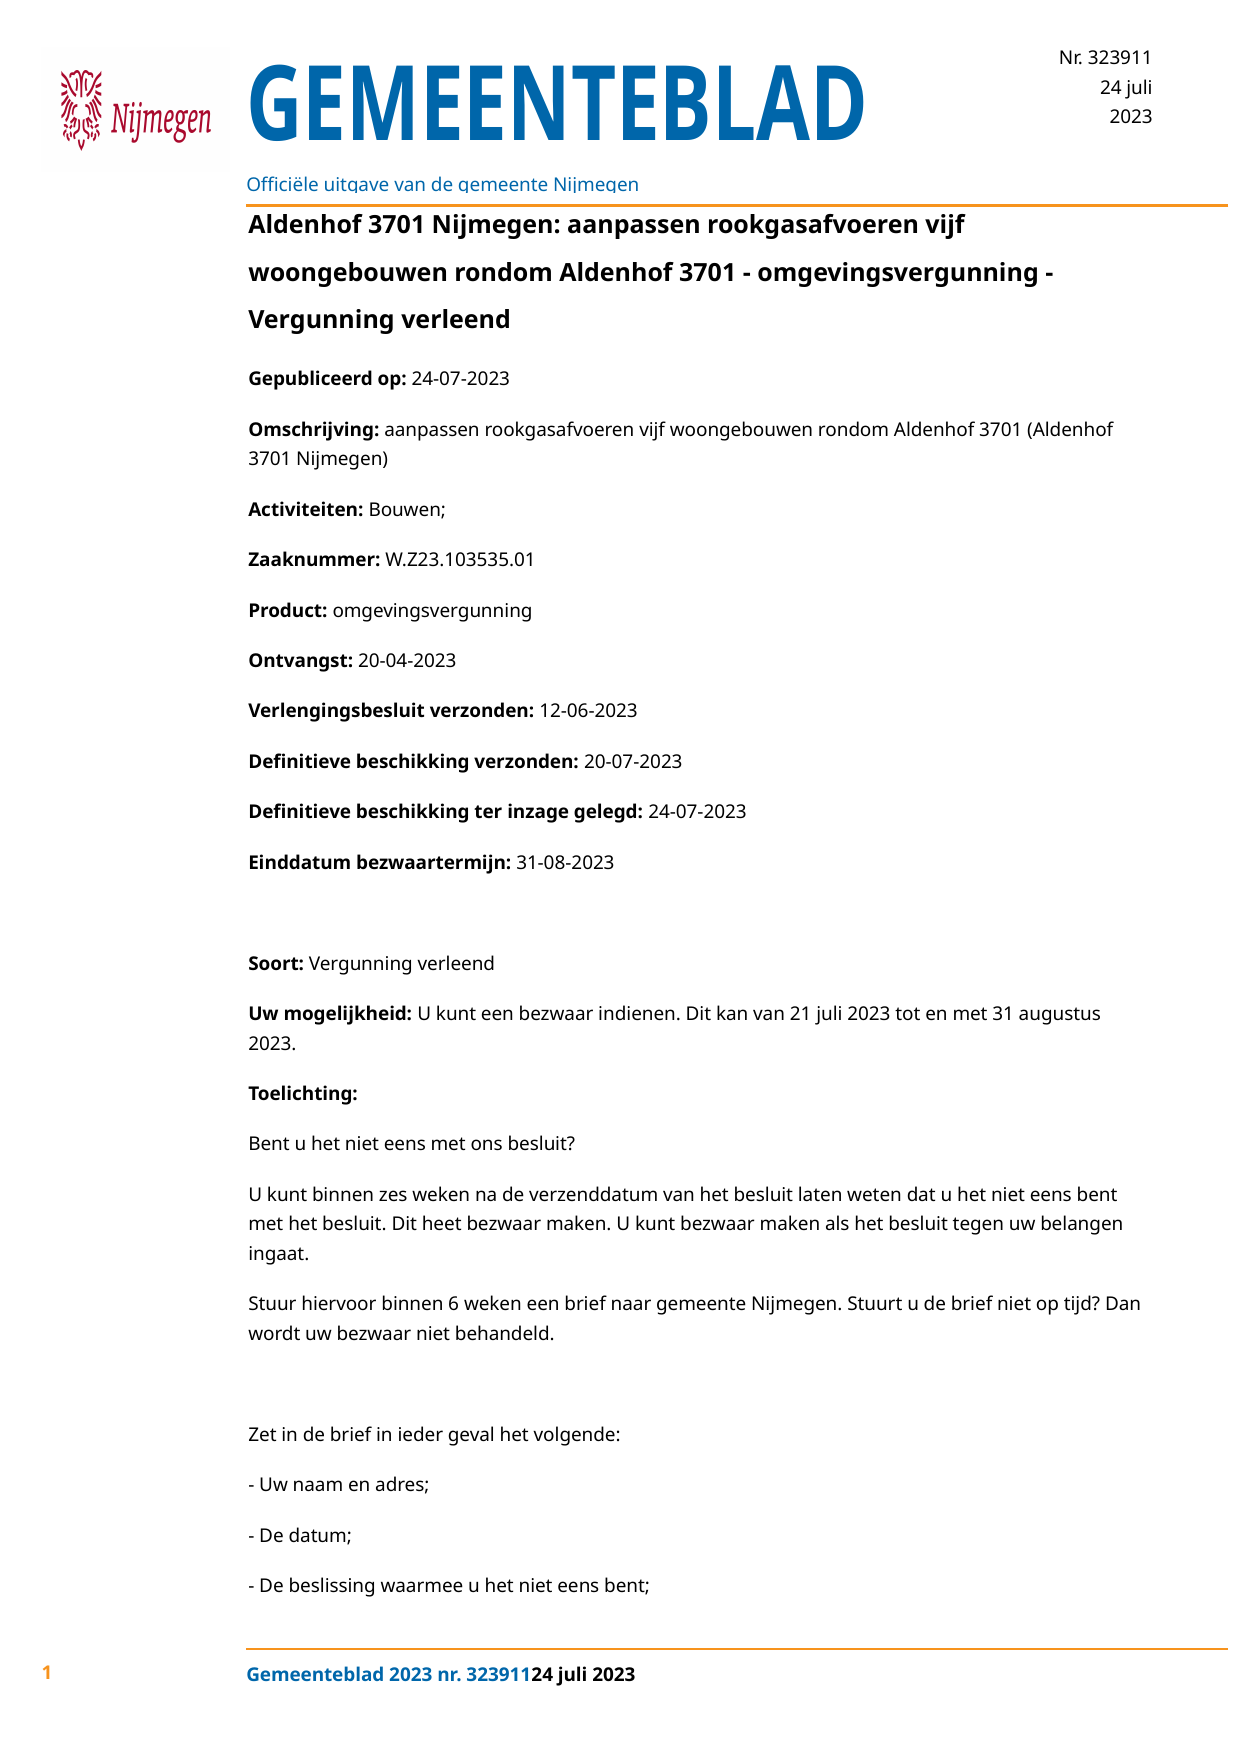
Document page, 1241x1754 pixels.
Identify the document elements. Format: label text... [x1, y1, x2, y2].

text Omschrijving: aanpassen rookgasafvoeren vijf woongebouwen rondom Aldenhof 3701 (Aldenhof 3701 Nijmegen) [248, 416, 1152, 471]
text Activiteiten: Bouwen; [248, 496, 1152, 522]
text Zaaknummer: W.Z23.103535.01 [248, 546, 1152, 572]
text Gepubliceerd op: 24-07-2023 [248, 366, 1152, 391]
text Definitieve beschikking ter inzage gelegd: 24-07-2023 [248, 798, 1152, 824]
text Einddatum bezwaartermijn: 31-08-2023 [248, 849, 1152, 874]
text - De datum; [248, 1522, 1152, 1547]
text U kunt binnen zes weken na de verzenddatum van het besluit laten weten dat u het niet eens bent met het besluit. Dit heet bezwaar maken. U kunt bezwaar maken als het besluit tegen uw belangen ingaat. [248, 1181, 1152, 1266]
text Bent u het niet eens met ons besluit? [248, 1131, 1152, 1156]
text Soort: Vergunning verleend [248, 950, 1152, 975]
text Stuur hiervoor binnen 6 weken een brief naar gemeente Nijmegen. Stuurt u de brief niet op tijd? Dan wordt uw bezwaar niet behandeld. [248, 1291, 1152, 1346]
text Definitieve beschikking verzonden: 20-07-2023 [248, 748, 1152, 774]
text - De beslissing waarmee u het niet eens bent; [248, 1572, 1152, 1598]
text Aldenhof 3701 Nijmegen: aanpassen rookgasafvoeren vijf woongebouwen rondom Aldenhof 3701 - omgevingsvergunning - Vergunning verleend [248, 207, 1152, 336]
text Ontvangst: 20-04-2023 [248, 647, 1152, 673]
text Verlengingsbesluit verzonden: 12-06-2023 [248, 698, 1152, 723]
text Product: omgevingsvergunning [248, 597, 1152, 622]
text Uw mogelijkheid: U kunt een bezwaar indienen. Dit kan van 21 juli 2023 tot en met 31 augustus 2023. [248, 1000, 1152, 1055]
text Toelichting: [248, 1080, 1152, 1106]
picture [41, 47, 231, 172]
text - Uw naam en adres; [248, 1471, 1152, 1497]
text Zet in de brief in ieder geval het volgende: [248, 1421, 1152, 1447]
